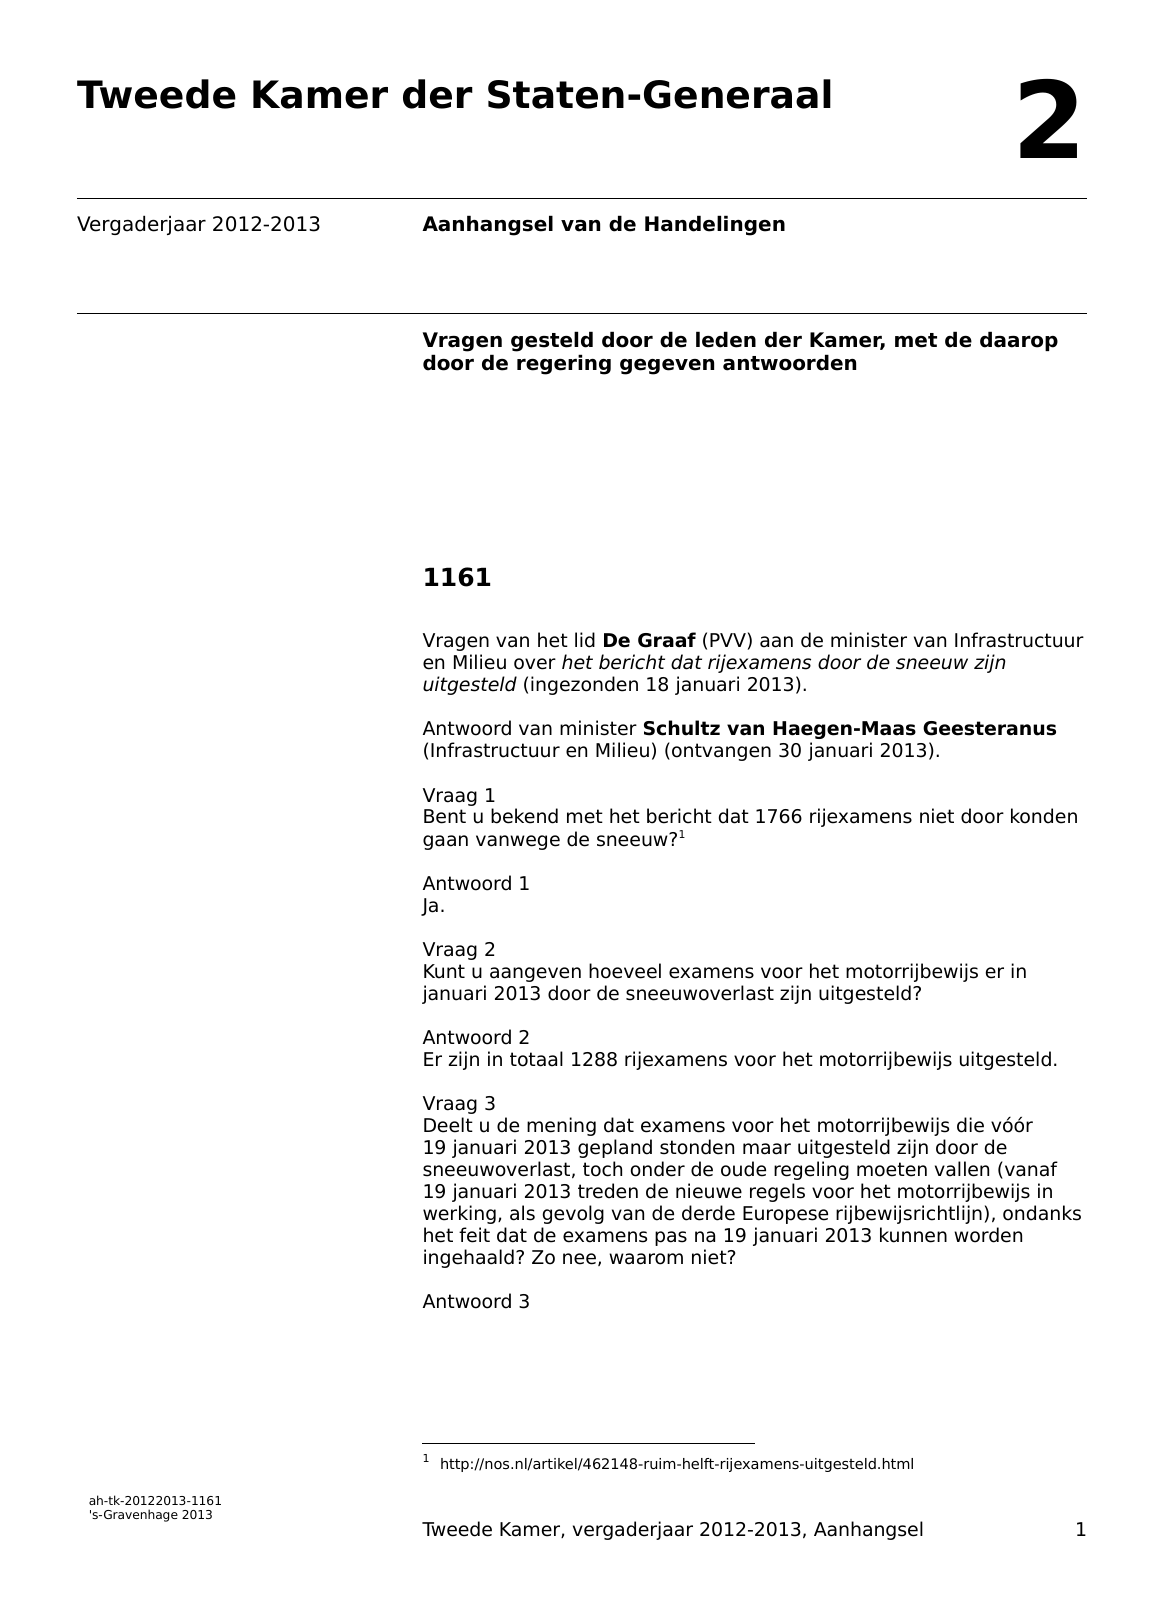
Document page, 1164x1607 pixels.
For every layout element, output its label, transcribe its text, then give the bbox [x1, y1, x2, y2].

text Antwoord 1 [422, 873, 1087, 894]
text Antwoord van minister Schultz van Haegen-Maas Geesteranus (Infrastructuur en Milieu) (ontvangen 30 januari 2013). [422, 718, 1087, 762]
text 's-Gravenhage 2013 [88, 1508, 323, 1522]
table_header 2 [886, 59, 1087, 198]
text Bent u bekend met het bericht dat 1766 rijexamens niet door konden gaan vanwege de sneeuw? [422, 806, 1087, 850]
table_cell Aanhangsel van de Handelingen [422, 199, 1087, 313]
table_cell Vragen gesteld door de leden der Kamer, met de daarop door de regering gegeven antwoorden [422, 314, 1087, 375]
table_header Tweede Kamer der Staten-Generaal [77, 59, 886, 198]
text Antwoord 3 [422, 1291, 1087, 1313]
text Antwoord 2 [422, 1027, 1087, 1049]
table_cell Vergaderjaar 2012-2013 [77, 199, 422, 313]
text Vraag 1 [422, 784, 1087, 806]
table_cell [77, 314, 422, 375]
text Deelt u de mening dat examens voor het motorrijbewijs die vóór 19 januari 2013 gepland stonden maar uitgesteld zijn door de sneeuwoverlast, toch onder de oude regeling moeten vallen (vanaf 19 januari 2013 treden de nieuwe regels voor het motorrijbewijs in werking, als gevolg van de derde Europese rijbewijsrichtlijn), ondanks het feit dat de examens pas na 19 januari 2013 kunnen worden ingehaald? Zo nee, waarom niet? [422, 1115, 1087, 1269]
text 1161 [422, 563, 1087, 592]
text Vragen van het lid De Graaf (PVV) aan de minister van Infrastructuur en Milieu over het bericht dat rijexamens door de sneeuw zijn uitgesteld (ingezonden 18 januari 2013). [422, 630, 1087, 696]
text Vraag 3 [422, 1093, 1087, 1115]
text http://nos.nl/artikel/462148-ruim-helft-rijexamens-uitgesteld.html [422, 1452, 1087, 1474]
text Vraag 2 [422, 939, 1087, 961]
text Er zijn in totaal 1288 rijexamens voor het motorrijbewijs uitgesteld. [422, 1049, 1087, 1071]
text Ja. [422, 894, 1087, 917]
text ah-tk-20122013-1161 [88, 1494, 323, 1508]
text Kunt u aangeven hoeveel examens voor het motorrijbewijs er in januari 2013 door de sneeuwoverlast zijn uitgesteld? [422, 961, 1087, 1005]
